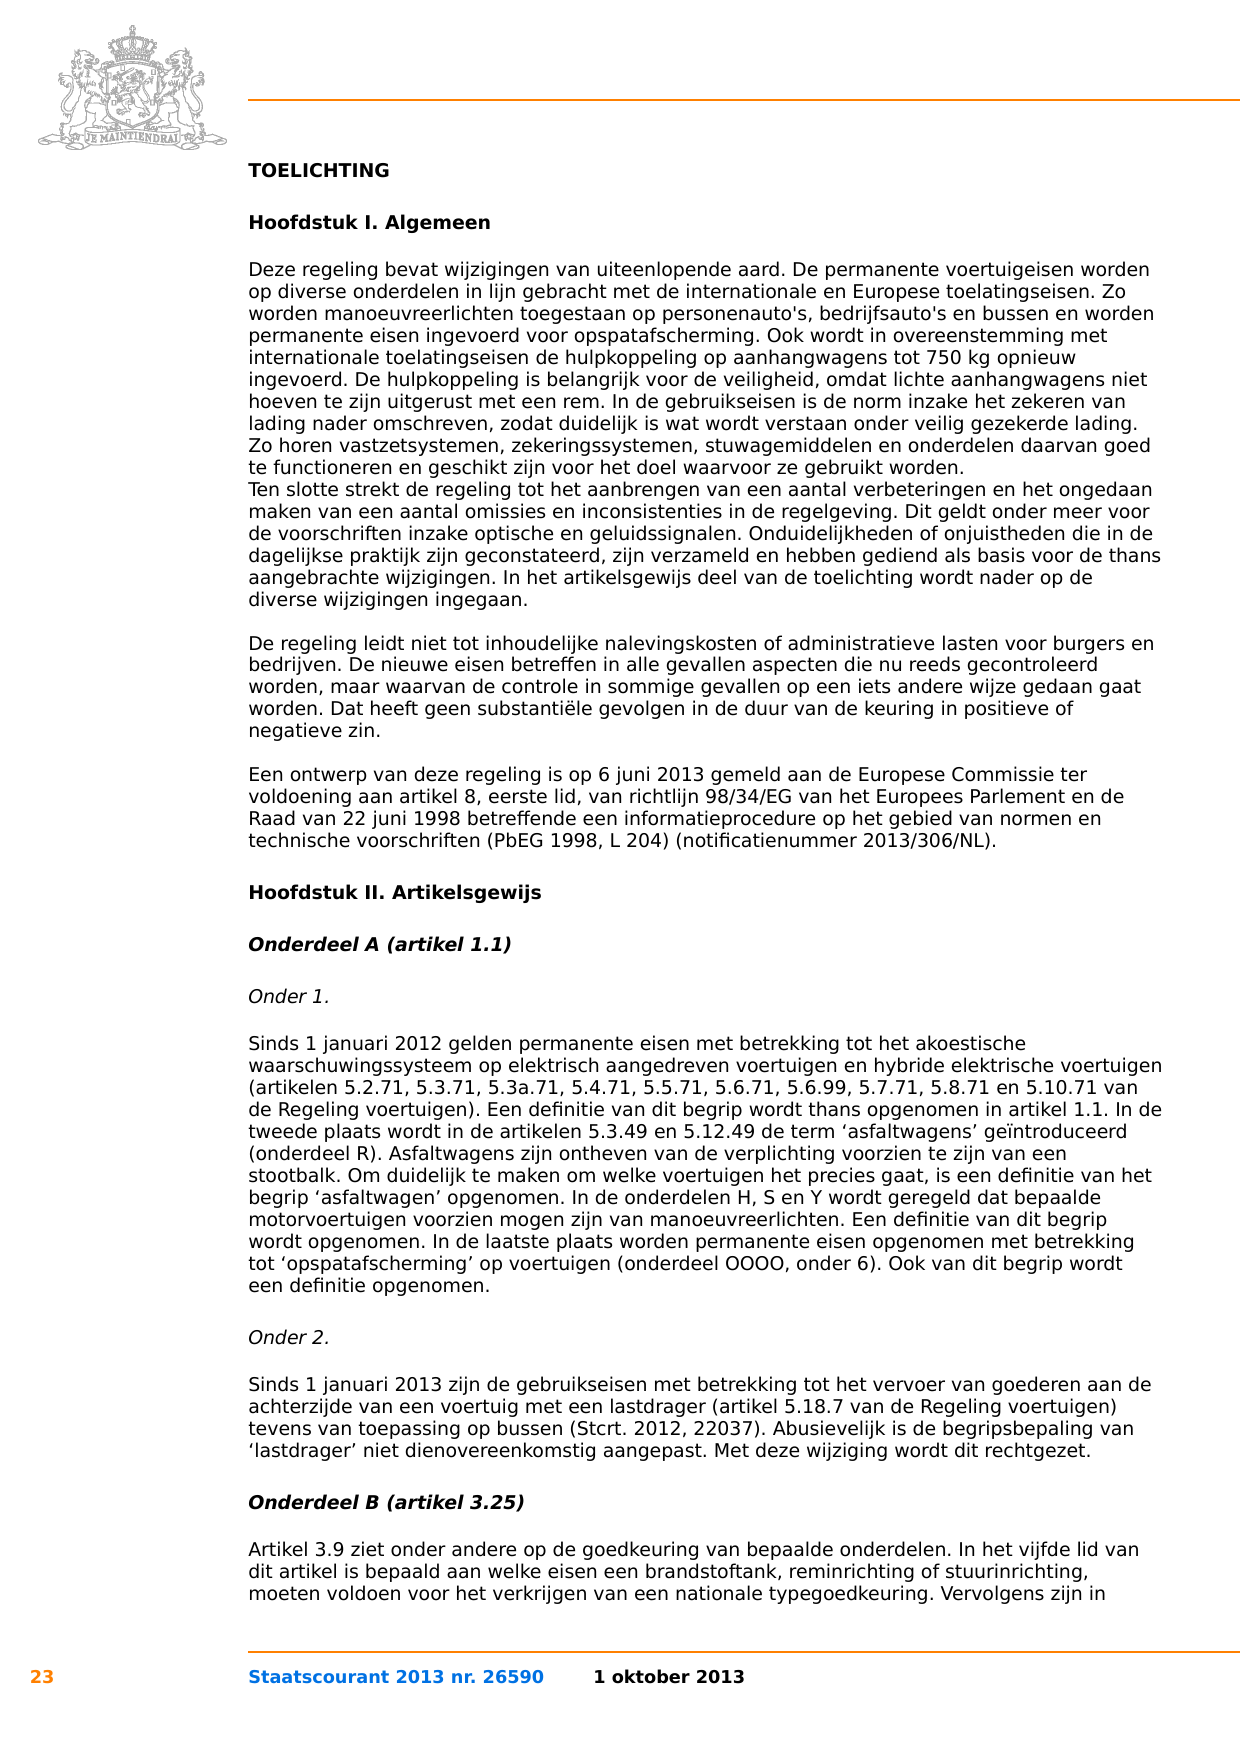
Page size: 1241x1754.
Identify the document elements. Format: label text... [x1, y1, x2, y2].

subtitle Onderdeel B (artikel 3.25) [248, 1492, 1163, 1514]
subtitle TOELICHTING [248, 160, 1163, 182]
text Sinds 1 januari 2013 zijn de gebruikseisen met betrekking tot het vervoer van goederen aan de achterzijde van een voertuig met een lastdrager (artikel 5.18.7 van de Regeling voertuigen) tevens van toepassing op bussen (Stcrt. 2012, 22037). Abusievelijk is de begripsbepaling van ‘lastdrager’ niet dienovereenkomstig aangepast. Met deze wijziging wordt dit rechtgezet. [248, 1374, 1163, 1462]
text Een ontwerp van deze regeling is op 6 juni 2013 gemeld aan de Europese Commissie ter voldoening aan artikel 8, eerste lid, van richtlijn 98/34/EG van het Europees Parlement en de Raad van 22 juni 1998 betreffende een informatieprocedure op het gebied van normen en technische voorschriften (PbEG 1998, L 204) (notificatienummer 2013/306/NL). [248, 764, 1163, 852]
picture [38, 25, 227, 150]
text Ten slotte strekt de regeling tot het aanbrengen van een aantal verbeteringen en het ongedaan maken van een aantal omissies en inconsistenties in de regelgeving. Dit geldt onder meer voor de voorschriften inzake optische en geluidssignalen. Onduidelijkheden of onjuistheden die in de dagelijkse praktijk zijn geconstateerd, zijn verzameld en hebben gediend als basis voor de thans aangebrachte wijzigingen. In het artikelsgewijs deel van de toelichting wordt nader op de diverse wijzigingen ingegaan. [248, 479, 1163, 611]
subtitle Onderdeel A (artikel 1.1) [248, 934, 1163, 956]
subtitle Hoofdstuk I. Algemeen [248, 212, 1163, 234]
text Artikel 3.9 ziet onder andere op de goedkeuring van bepaalde onderdelen. In het vijfde lid van dit artikel is bepaald aan welke eisen een brandstoftank, reminrichting of stuurinrichting, moeten voldoen voor het verkrijgen van een nationale typegoedkeuring. Vervolgens zijn in [248, 1539, 1163, 1604]
text Deze regeling bevat wijzigingen van uiteenlopende aard. De permanente voertuigeisen worden op diverse onderdelen in lijn gebracht met de internationale en Europese toelatingseisen. Zo worden manoeuvreerlichten toegestaan op personenauto's, bedrijfsauto's en bussen en worden permanente eisen ingevoerd voor opspatafscherming. Ook wordt in overeenstemming met internationale toelatingseisen de hulpkoppeling op aanhangwagens tot 750 kg opnieuw ingevoerd. De hulpkoppeling is belangrijk voor de veiligheid, omdat lichte aanhangwagens niet hoeven te zijn uitgerust met een rem. In de gebruikseisen is de norm inzake het zekeren van lading nader omschreven, zodat duidelijk is wat wordt verstaan onder veilig gezekerde lading. Zo horen vastzetsystemen, zekeringssystemen, stuwagemiddelen en onderdelen daarvan goed te functioneren en geschikt zijn voor het doel waarvoor ze gebruikt worden. [248, 259, 1163, 479]
text Sinds 1 januari 2012 gelden permanente eisen met betrekking tot het akoestische waarschuwingssysteem op elektrisch aangedreven voertuigen en hybride elektrische voertuigen (artikelen 5.2.71, 5.3.71, 5.3a.71, 5.4.71, 5.5.71, 5.6.71, 5.6.99, 5.7.71, 5.8.71 en 5.10.71 van de Regeling voertuigen). Een definitie van dit begrip wordt thans opgenomen in artikel 1.1. In de tweede plaats wordt in de artikelen 5.3.49 en 5.12.49 de term ‘asfaltwagens’ geïntroduceerd (onderdeel R). Asfaltwagens zijn ontheven van de verplichting voorzien te zijn van een stootbalk. Om duidelijk te maken om welke voertuigen het precies gaat, is een definitie van het begrip ‘asfaltwagen’ opgenomen. In de onderdelen H, S en Y wordt geregeld dat bepaalde motorvoertuigen voorzien mogen zijn van manoeuvreerlichten. Een definitie van dit begrip wordt opgenomen. In de laatste plaats worden permanente eisen opgenomen met betrekking tot ‘opspatafscherming’ op voertuigen (onderdeel OOOO, onder 6). Ook van dit begrip wordt een definitie opgenomen. [248, 1033, 1163, 1297]
subtitle Onder 2. [248, 1327, 1163, 1349]
subtitle Hoofdstuk II. Artikelsgewijs [248, 882, 1163, 904]
text De regeling leidt niet tot inhoudelijke nalevingskosten of administratieve lasten voor burgers en bedrijven. De nieuwe eisen betreffen in alle gevallen aspecten die nu reeds gecontroleerd worden, maar waarvan de controle in sommige gevallen op een iets andere wijze gedaan gaat worden. Dat heeft geen substantiële gevolgen in de duur van de keuring in positieve of negatieve zin. [248, 632, 1163, 742]
subtitle Onder 1. [248, 986, 1163, 1008]
